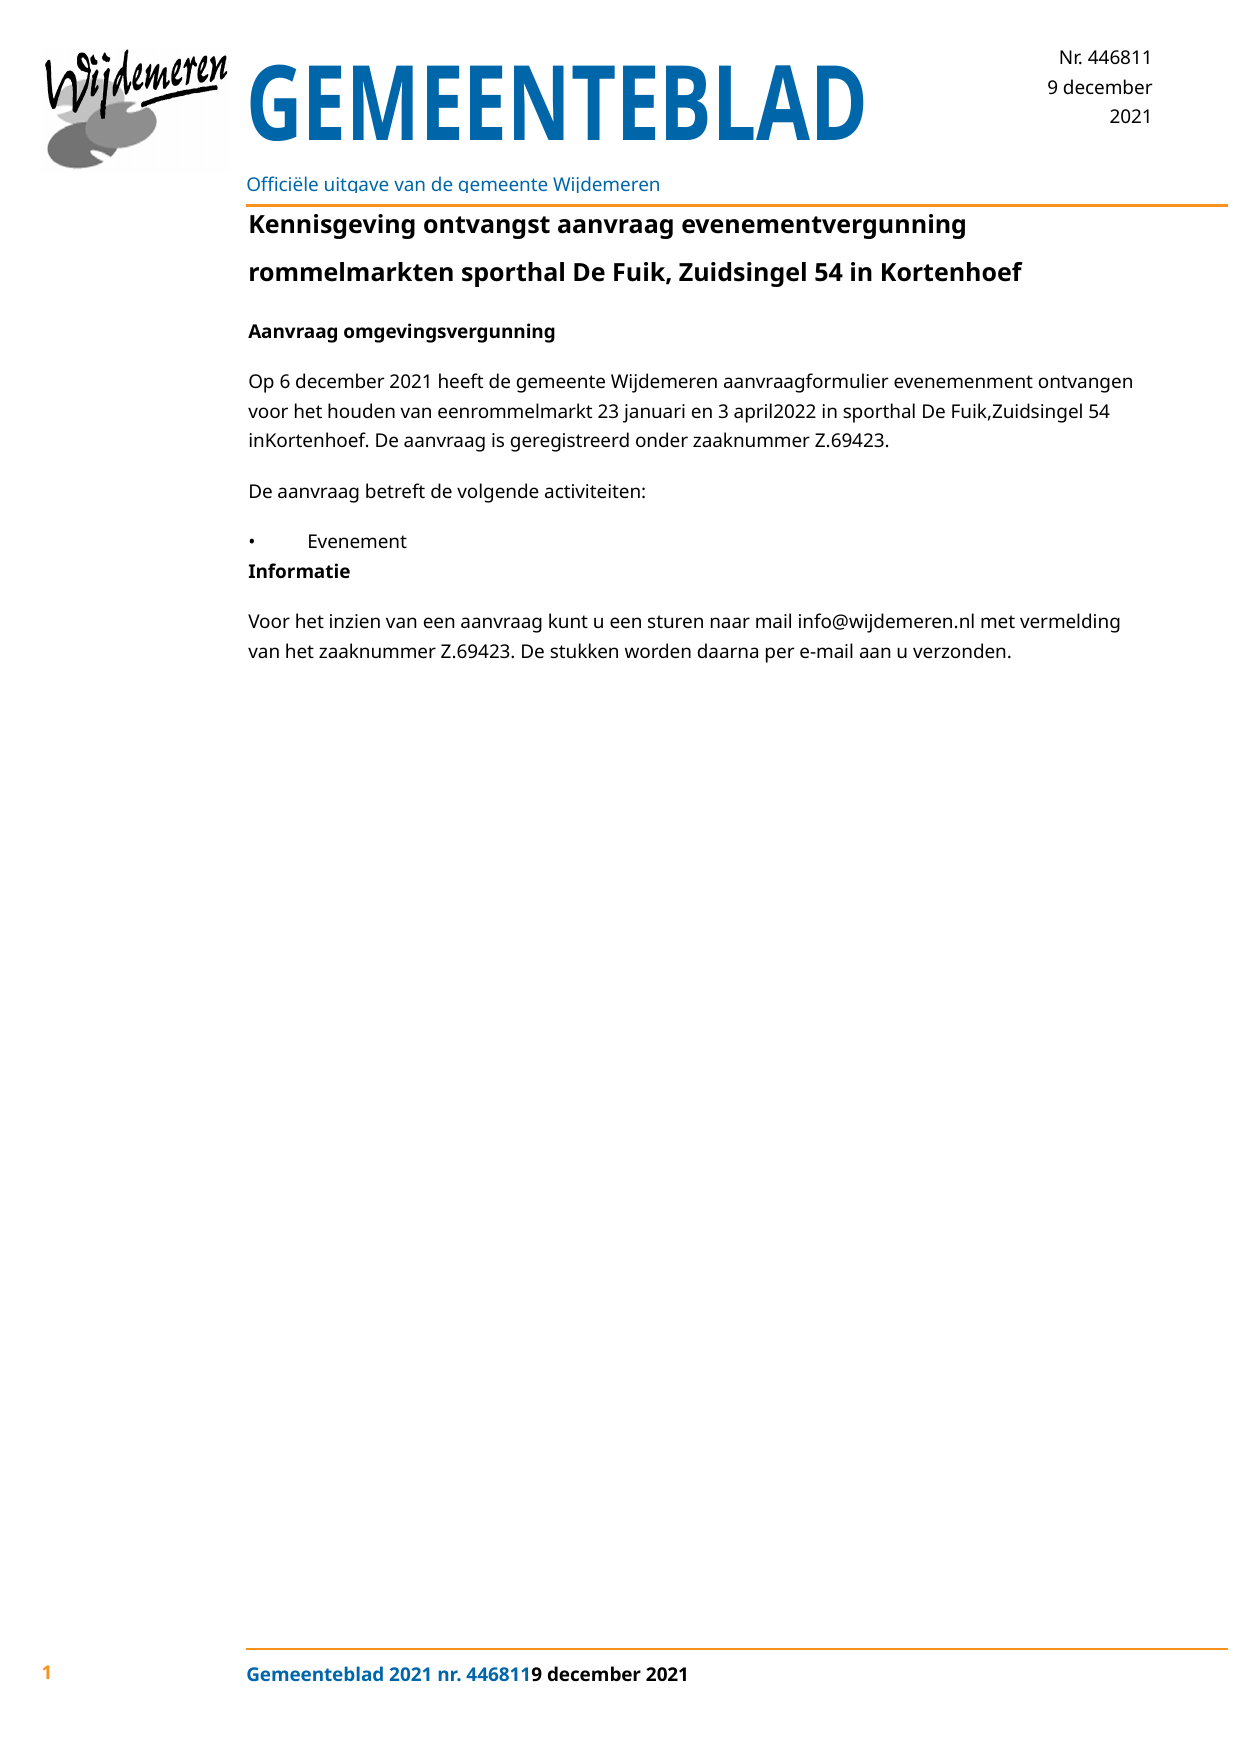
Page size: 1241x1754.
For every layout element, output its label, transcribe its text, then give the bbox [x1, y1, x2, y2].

text De aanvraag betreft de volgende activiteiten: [248, 478, 1152, 504]
text Informatie [248, 558, 1152, 584]
text Op 6 december 2021 heeft de gemeente Wijdemeren aanvraagformulier evenemenment ontvangen voor het houden van eenrommelmarkt 23 januari en 3 april2022 in sporthal De Fuik,Zuidsingel 54 inKortenhoef. De aanvraag is geregistreerd onder zaaknummer Z.69423. [248, 368, 1152, 453]
list Evenement [248, 528, 1152, 554]
text Kennisgeving ontvangst aanvraag evenementvergunning rommelmarkten sporthal De Fuik, Zuidsingel 54 in Kortenhoef [248, 207, 1152, 288]
picture [41, 47, 231, 172]
text Aanvraag omgevingsvergunning [248, 318, 1152, 344]
text Voor het inzien van een aanvraag kunt u een sturen naar mail info@wijdemeren.nl met vermelding van het zaaknummer Z.69423. De stukken worden daarna per e-mail aan u verzonden. [248, 608, 1152, 664]
